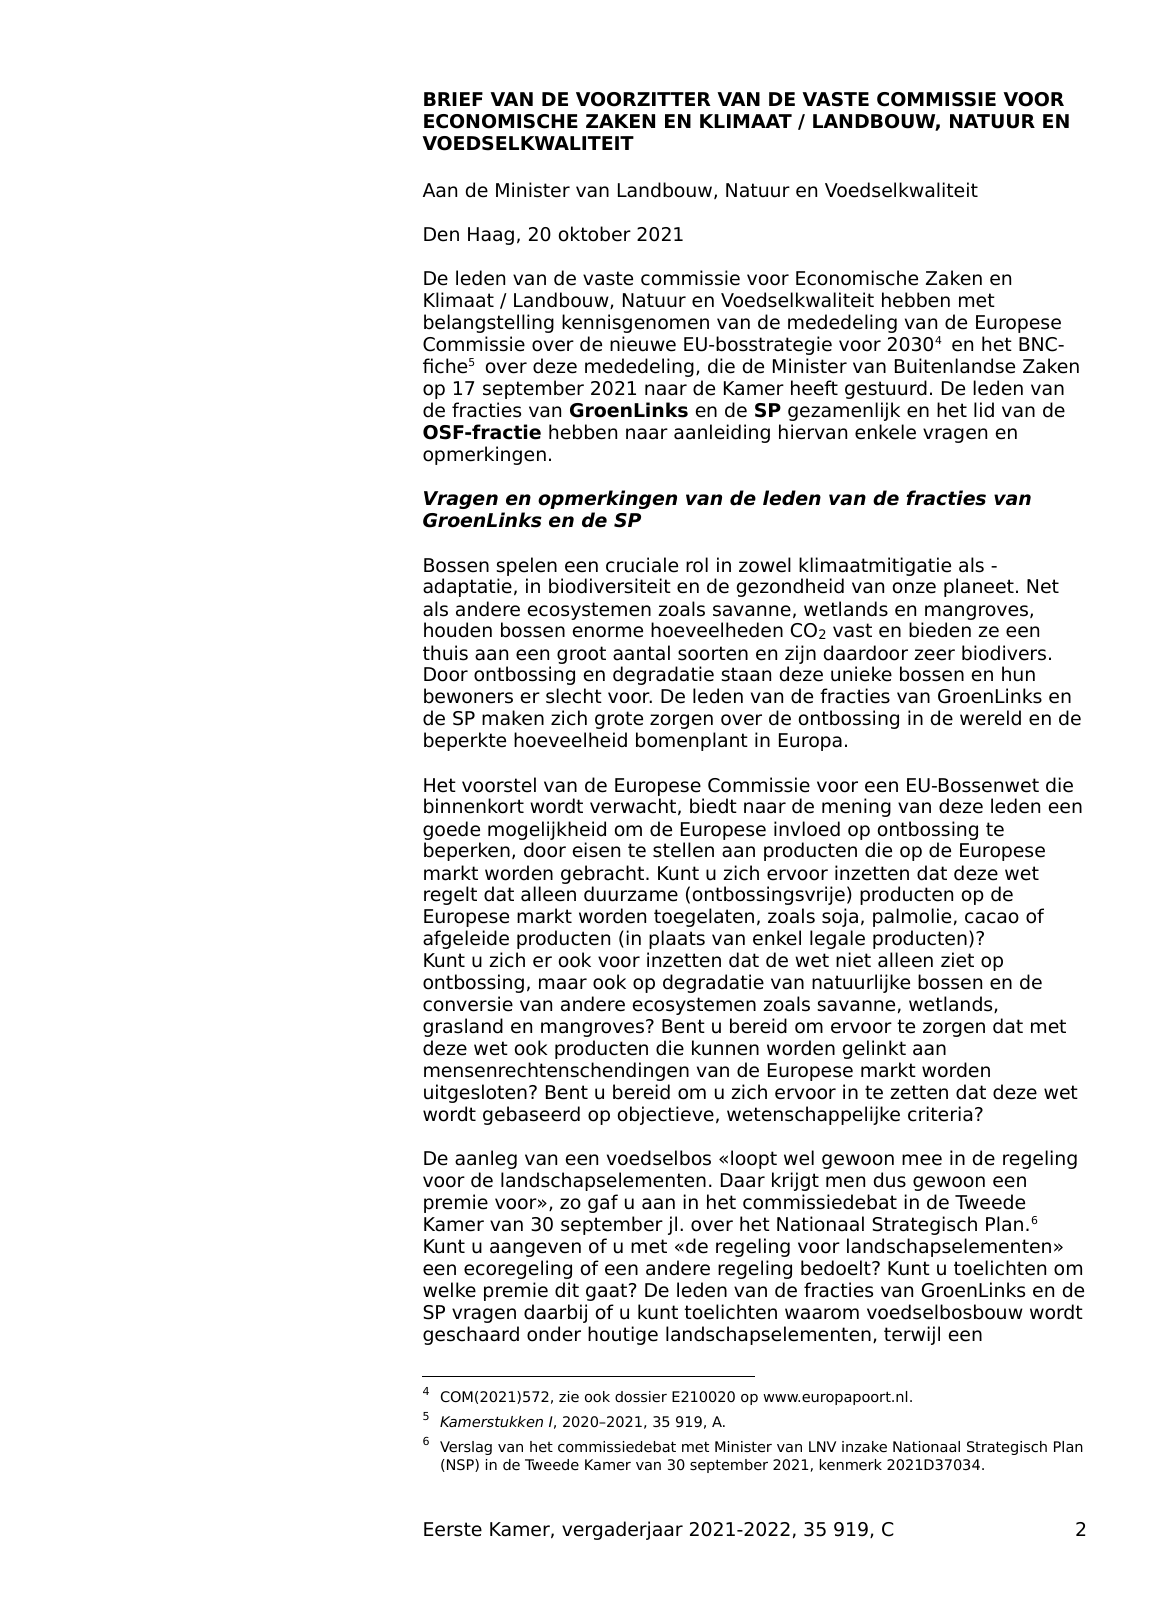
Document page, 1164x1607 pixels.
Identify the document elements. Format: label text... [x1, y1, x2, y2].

text Kamerstukken I, 2020–2021, 35 919, A. [422, 1410, 1087, 1432]
text Den Haag, 20 oktober 2021 [422, 224, 1087, 246]
text Verslag van het commissiedebat met Minister van LNV inzake Nationaal Strategisch Plan (NSP) in de Tweede Kamer van 30 september 2021, kenmerk 2021D37034. [422, 1435, 1087, 1474]
text COM(2021)572, zie ook dossier E210020 op www.europapoort.nl. [422, 1385, 1087, 1407]
text De leden van de vaste commissie voor Economische Zaken en Klimaat / Landbouw, Natuur en Voedselkwaliteit hebben met belangstelling kennisgenomen van de mededeling van de Europese Commissie over de nieuwe EU-bosstrategie voor 2030 en het BNC-fiche over deze mededeling, die de Minister van Buitenlandse Zaken op 17 september 2021 naar de Kamer heeft gestuurd. De leden van de fracties van GroenLinks en de SP gezamenlijk en het lid van de OSF-fractie hebben naar aanleiding hiervan enkele vragen en opmerkingen. [422, 268, 1087, 466]
text Bossen spelen een cruciale rol in zowel klimaatmitigatie als -adaptatie, in biodiversiteit en de gezondheid van onze planeet. Net als andere ecosystemen zoals savanne, wetlands en mangroves, houden bossen enorme hoeveelheden CO2 vast en bieden ze een thuis aan een groot aantal soorten en zijn daardoor zeer biodivers. Door ontbossing en degradatie staan deze unieke bossen en hun bewoners er slecht voor. De leden van de fracties van GroenLinks en de SP maken zich grote zorgen over de ontbossing in de wereld en de beperkte hoeveelheid bomenplant in Europa. [422, 554, 1087, 752]
text De aanleg van een voedselbos «loopt wel gewoon mee in de regeling voor de landschapselementen. Daar krijgt men dus gewoon een premie voor», zo gaf u aan in het commissiedebat in de Tweede Kamer van 30 september jl. over het Nationaal Strategisch Plan. Kunt u aangeven of u met «de regeling voor landschapselementen» een ecoregeling of een andere regeling bedoelt? Kunt u toelichten om welke premie dit gaat? De leden van de fracties van GroenLinks en de SP vragen daarbij of u kunt toelichten waarom voedselbosbouw wordt geschaard onder houtige landschapselementen, terwijl een [422, 1148, 1087, 1346]
subtitle Vragen en opmerkingen van de leden van de fracties van GroenLinks en de SP [422, 488, 1087, 532]
text Het voorstel van de Europese Commissie voor een EU-Bossenwet die binnenkort wordt verwacht, biedt naar de mening van deze leden een goede mogelijkheid om de Europese invloed op ontbossing te beperken, door eisen te stellen aan producten die op de Europese markt worden gebracht. Kunt u zich ervoor inzetten dat deze wet regelt dat alleen duurzame (ontbossingsvrije) producten op de Europese markt worden toegelaten, zoals soja, palmolie, cacao of afgeleide producten (in plaats van enkel legale producten)? [422, 774, 1087, 950]
text Kunt u zich er ook voor inzetten dat de wet niet alleen ziet op ontbossing, maar ook op degradatie van natuurlijke bossen en de conversie van andere ecosystemen zoals savanne, wetlands, grasland en mangroves? Bent u bereid om ervoor te zorgen dat met deze wet ook producten die kunnen worden gelinkt aan mensenrechtenschendingen van de Europese markt worden uitgesloten? Bent u bereid om u zich ervoor in te zetten dat deze wet wordt gebaseerd op objectieve, wetenschappelijke criteria? [422, 950, 1087, 1126]
subtitle BRIEF VAN DE VOORZITTER VAN DE VASTE COMMISSIE VOOR ECONOMISCHE ZAKEN EN KLIMAAT / LANDBOUW, NATUUR EN VOEDSELKWALITEIT [422, 89, 1087, 155]
text Aan de Minister van Landbouw, Natuur en Voedselkwaliteit [422, 180, 1087, 202]
